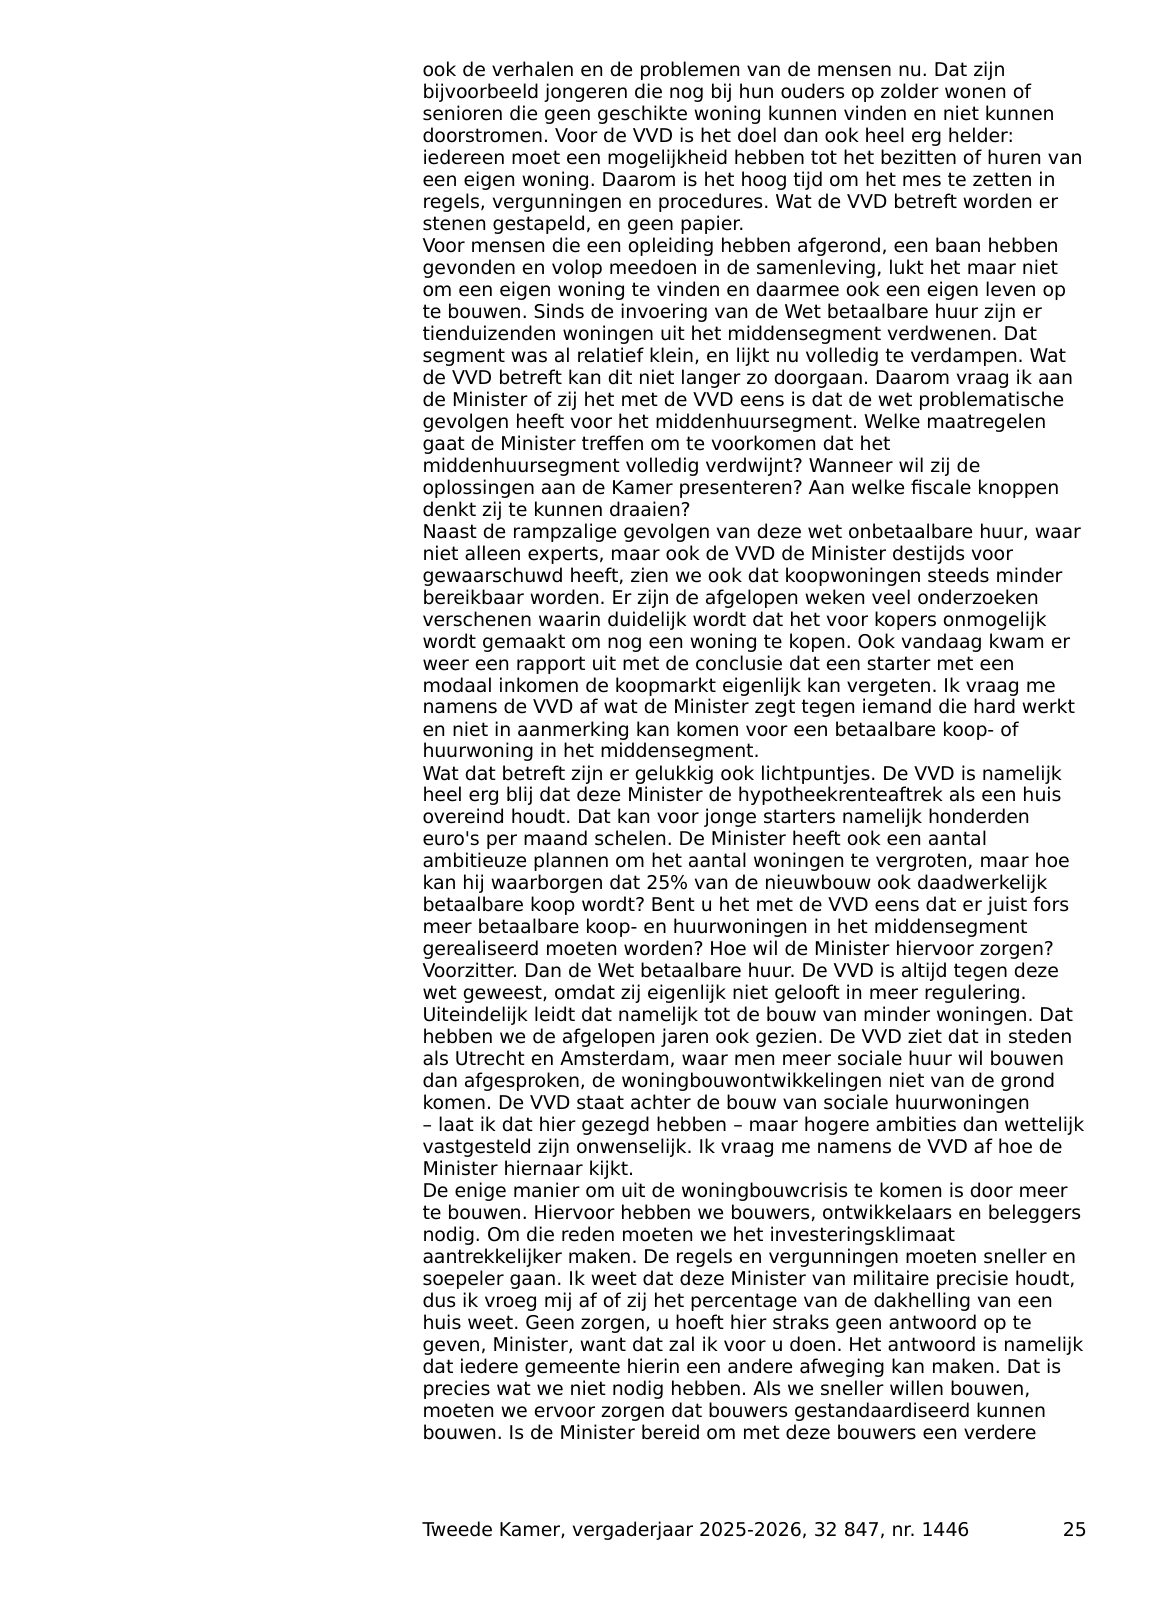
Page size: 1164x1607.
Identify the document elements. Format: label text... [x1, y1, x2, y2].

text Voorzitter. Dan de Wet betaalbare huur. De VVD is altijd tegen deze wet geweest, omdat zij eigenlijk niet gelooft in meer regulering. Uiteindelijk leidt dat namelijk tot de bouw van minder woningen. Dat hebben we de afgelopen jaren ook gezien. De VVD ziet dat in steden als Utrecht en Amsterdam, waar men meer sociale huur wil bouwen dan afgesproken, de woningbouwontwikkelingen niet van de grond komen. De VVD staat achter de bouw van sociale huurwoningen – laat ik dat hier gezegd hebben – maar hogere ambities dan wettelijk vastgesteld zijn onwenselijk. Ik vraag me namens de VVD af hoe de Minister hiernaar kijkt. [422, 960, 1087, 1180]
text Wat dat betreft zijn er gelukkig ook lichtpuntjes. De VVD is namelijk heel erg blij dat deze Minister de hypotheekrenteaftrek als een huis overeind houdt. Dat kan voor jonge starters namelijk honderden euro's per maand schelen. De Minister heeft ook een aantal ambitieuze plannen om het aantal woningen te vergroten, maar hoe kan hij waarborgen dat 25% van de nieuwbouw ook daadwerkelijk betaalbare koop wordt? Bent u het met de VVD eens dat er juist fors meer betaalbare koop- en huurwoningen in het middensegment gerealiseerd moeten worden? Hoe wil de Minister hiervoor zorgen? [422, 762, 1087, 960]
text ook de verhalen en de problemen van de mensen nu. Dat zijn bijvoorbeeld jongeren die nog bij hun ouders op zolder wonen of senioren die geen geschikte woning kunnen vinden en niet kunnen doorstromen. Voor de VVD is het doel dan ook heel erg helder: iedereen moet een mogelijkheid hebben tot het bezitten of huren van een eigen woning. Daarom is het hoog tijd om het mes te zetten in regels, vergunningen en procedures. Wat de VVD betreft worden er stenen gestapeld, en geen papier. [422, 59, 1087, 235]
text De enige manier om uit de woningbouwcrisis te komen is door meer te bouwen. Hiervoor hebben we bouwers, ontwikkelaars en beleggers nodig. Om die reden moeten we het investeringsklimaat aantrekkelijker maken. De regels en vergunningen moeten sneller en soepeler gaan. Ik weet dat deze Minister van militaire precisie houdt, dus ik vroeg mij af of zij het percentage van de dakhelling van een huis weet. Geen zorgen, u hoeft hier straks geen antwoord op te geven, Minister, want dat zal ik voor u doen. Het antwoord is namelijk dat iedere gemeente hierin een andere afweging kan maken. Dat is precies wat we niet nodig hebben. Als we sneller willen bouwen, moeten we ervoor zorgen dat bouwers gestandaardiseerd kunnen bouwen. Is de Minister bereid om met deze bouwers een verdere [422, 1180, 1087, 1444]
text Naast de rampzalige gevolgen van deze wet onbetaalbare huur, waar niet alleen experts, maar ook de VVD de Minister destijds voor gewaarschuwd heeft, zien we ook dat koopwoningen steeds minder bereikbaar worden. Er zijn de afgelopen weken veel onderzoeken verschenen waarin duidelijk wordt dat het voor kopers onmogelijk wordt gemaakt om nog een woning te kopen. Ook vandaag kwam er weer een rapport uit met de conclusie dat een starter met een modaal inkomen de koopmarkt eigenlijk kan vergeten. Ik vraag me namens de VVD af wat de Minister zegt tegen iemand die hard werkt en niet in aanmerking kan komen voor een betaalbare koop- of huurwoning in het middensegment. [422, 521, 1087, 762]
text Voor mensen die een opleiding hebben afgerond, een baan hebben gevonden en volop meedoen in de samenleving, lukt het maar niet om een eigen woning te vinden en daarmee ook een eigen leven op te bouwen. Sinds de invoering van de Wet betaalbare huur zijn er tienduizenden woningen uit het middensegment verdwenen. Dat segment was al relatief klein, en lijkt nu volledig te verdampen. Wat de VVD betreft kan dit niet langer zo doorgaan. Daarom vraag ik aan de Minister of zij het met de VVD eens is dat de wet problematische gevolgen heeft voor het middenhuursegment. Welke maatregelen gaat de Minister treffen om te voorkomen dat het middenhuursegment volledig verdwijnt? Wanneer wil zij de oplossingen aan de Kamer presenteren? Aan welke fiscale knoppen denkt zij te kunnen draaien? [422, 235, 1087, 521]
